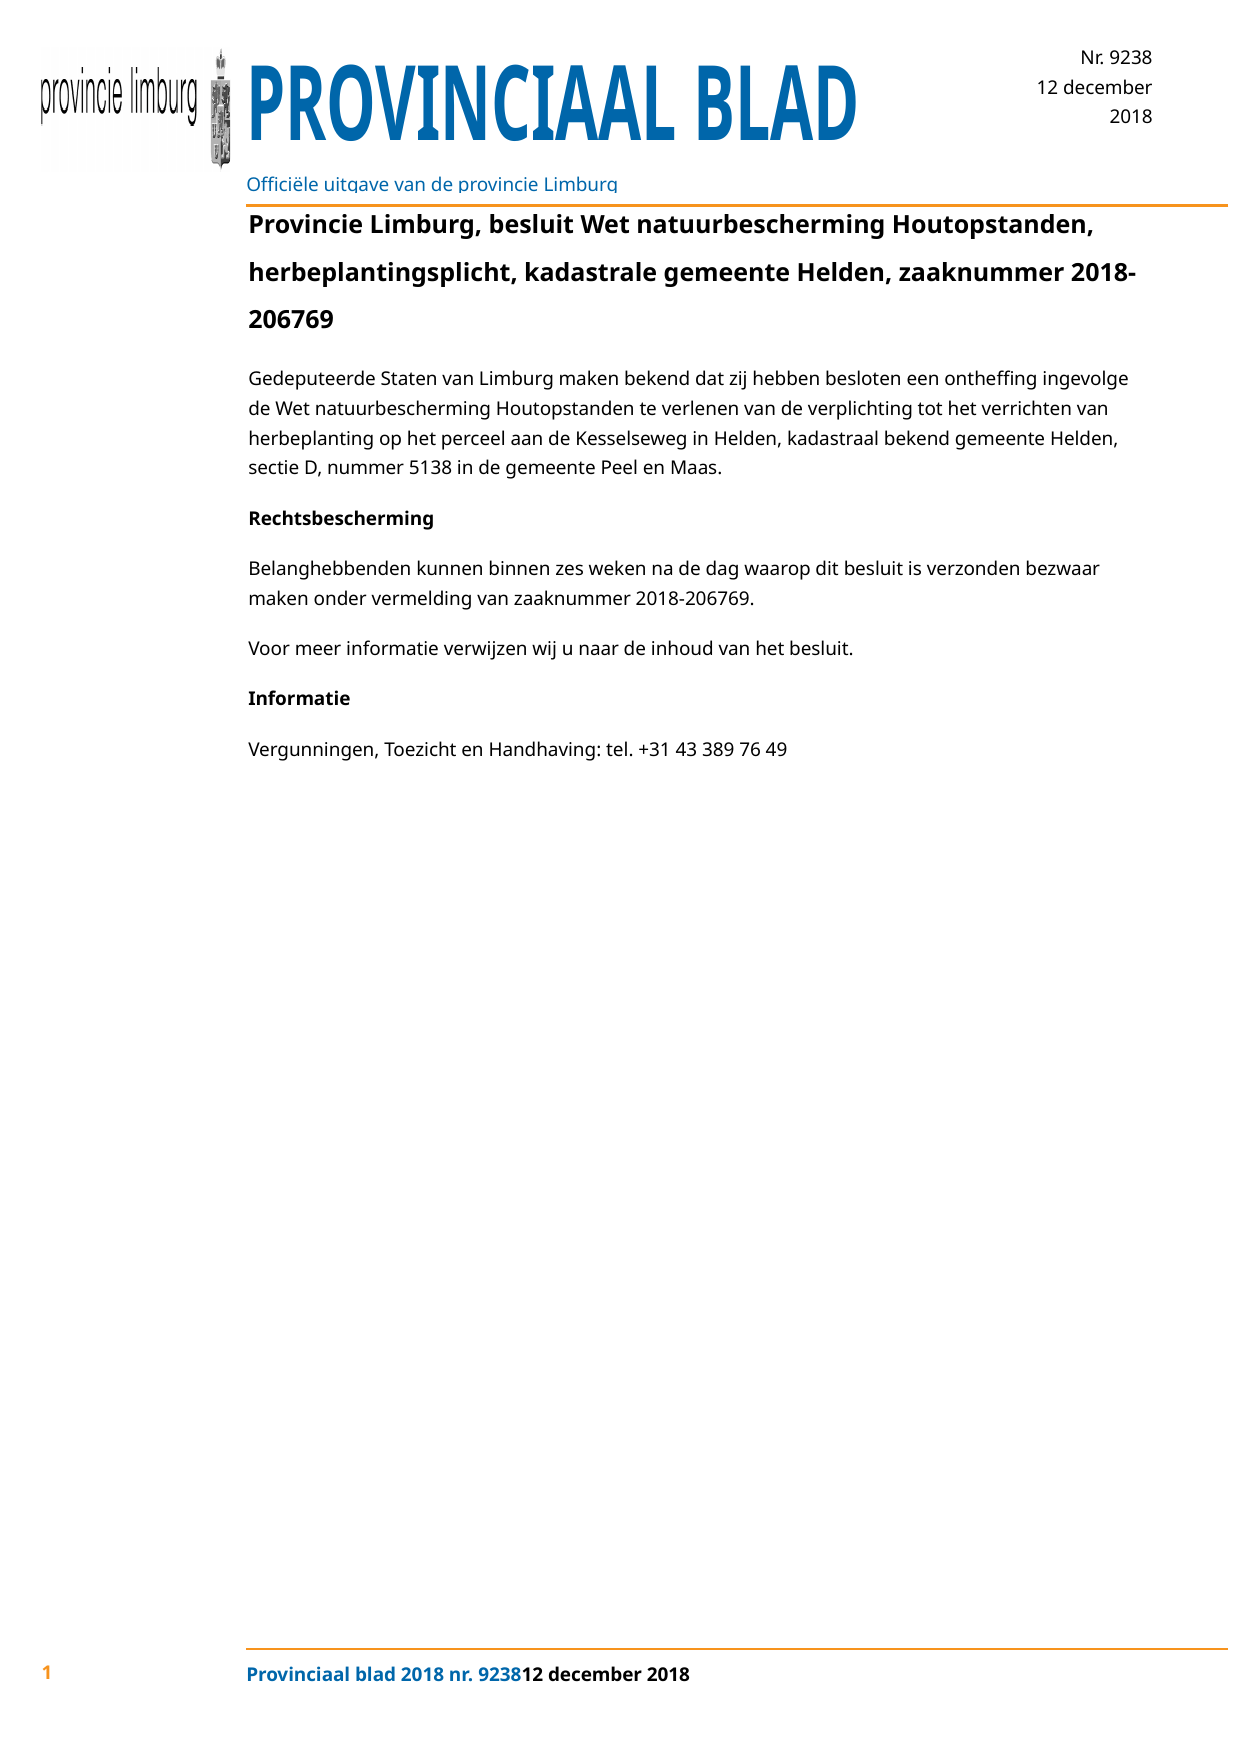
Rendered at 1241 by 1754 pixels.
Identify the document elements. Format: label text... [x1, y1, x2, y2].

text Rechtsbescherming [248, 505, 1152, 530]
text Vergunningen, Toezicht en Handhaving: tel. +31 43 389 76 49 [248, 736, 1152, 762]
picture [41, 47, 231, 172]
text Informatie [248, 686, 1152, 711]
text Provincie Limburg, besluit Wet natuurbescherming Houtopstanden, herbeplantingsplicht, kadastrale gemeente Helden, zaaknummer 2018-206769 [248, 207, 1152, 336]
text Voor meer informatie verwijzen wij u naar de inhoud van het besluit. [248, 635, 1152, 661]
text Belanghebbenden kunnen binnen zes weken na de dag waarop dit besluit is verzonden bezwaar maken onder vermelding van zaaknummer 2018-206769. [248, 555, 1152, 610]
text Gedeputeerde Staten van Limburg maken bekend dat zij hebben besloten een ontheffing ingevolge de Wet natuurbescherming Houtopstanden te verlenen van de verplichting tot het verrichten van herbeplanting op het perceel aan de Kesselseweg in Helden, kadastraal bekend gemeente Helden, sectie D, nummer 5138 in de gemeente Peel en Maas. [248, 366, 1152, 480]
